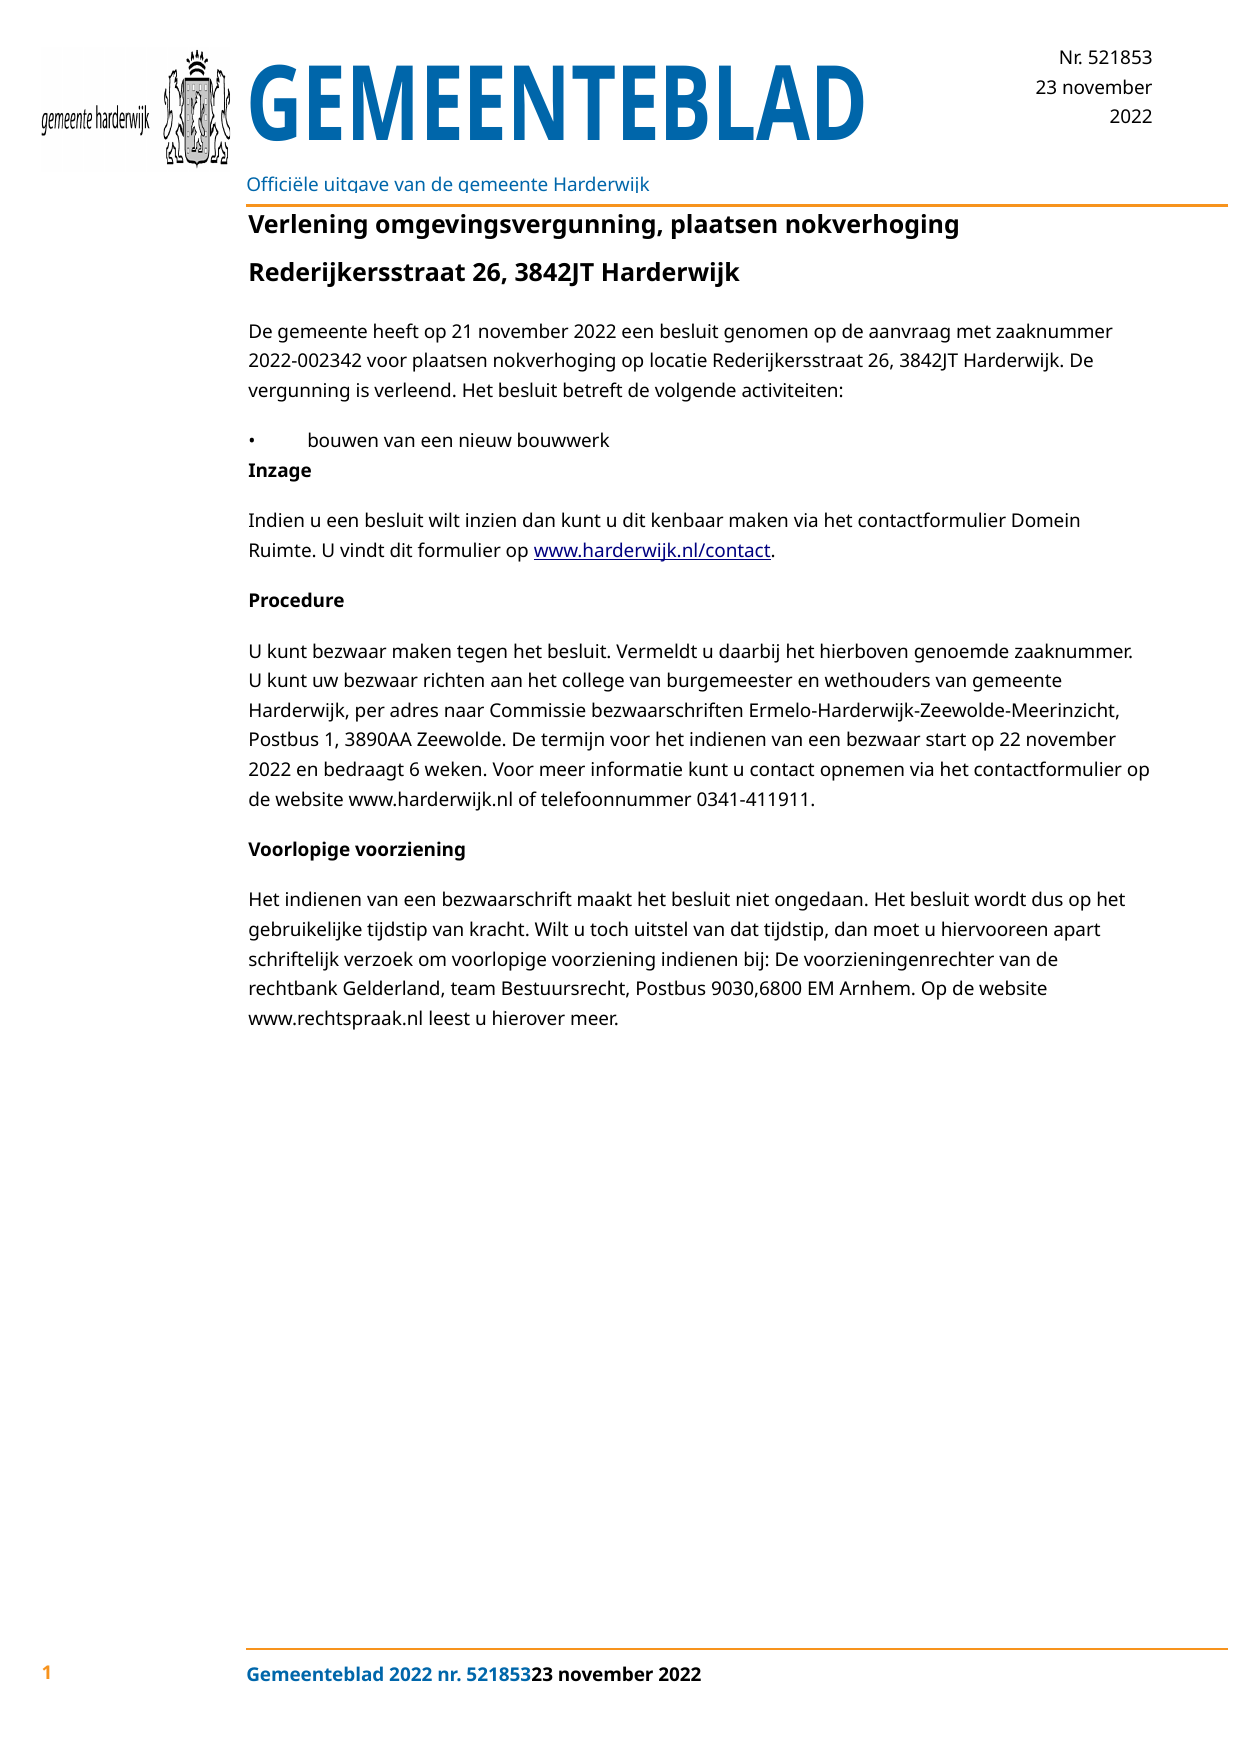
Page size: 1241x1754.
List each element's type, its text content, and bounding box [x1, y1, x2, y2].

text Procedure [248, 587, 1152, 613]
text Inzage [248, 457, 1152, 483]
text U kunt bezwaar maken tegen het besluit. Vermeldt u daarbij het hierboven genoemde zaaknummer. U kunt uw bezwaar richten aan het college van burgemeester en wethouders van gemeente Harderwijk, per adres naar Commissie bezwaarschriften Ermelo-Harderwijk-Zeewolde-Meerinzicht, Postbus 1, 3890AA Zeewolde. De termijn voor het indienen van een bezwaar start op 22 november 2022 en bedraagt 6 weken. Voor meer informatie kunt u contact opnemen via het contactformulier op de website www.harderwijk.nl of telefoonnummer 0341-411911. [248, 638, 1152, 812]
text Voorlopige voorziening [248, 836, 1152, 862]
text Het indienen van een bezwaarschrift maakt het besluit niet ongedaan. Het besluit wordt dus op het gebruikelijke tijdstip van kracht. Wilt u toch uitstel van dat tijdstip, dan moet u hiervooreen apart schriftelijk verzoek om voorlopige voorziening indienen bij: De voorzieningenrechter van de rechtbank Gelderland, team Bestuursrecht, Postbus 9030,6800 EM Arnhem. Op de website www.rechtspraak.nl leest u hierover meer. [248, 887, 1152, 1031]
list bouwen van een nieuw bouwwerk [248, 427, 1152, 453]
text Verlening omgevingsvergunning, plaatsen nokverhoging Rederijkersstraat 26, 3842JT Harderwijk [248, 207, 1152, 288]
picture [41, 47, 231, 172]
text Indien u een besluit wilt inzien dan kunt u dit kenbaar maken via het contactformulier Domein Ruimte. U vindt dit formulier op www.harderwijk.nl/contact. [248, 507, 1152, 563]
text De gemeente heeft op 21 november 2022 een besluit genomen op de aanvraag met zaaknummer 2022-002342 voor plaatsen nokverhoging op locatie Rederijkersstraat 26, 3842JT Harderwijk. De vergunning is verleend. Het besluit betreft de volgende activiteiten: [248, 318, 1152, 403]
